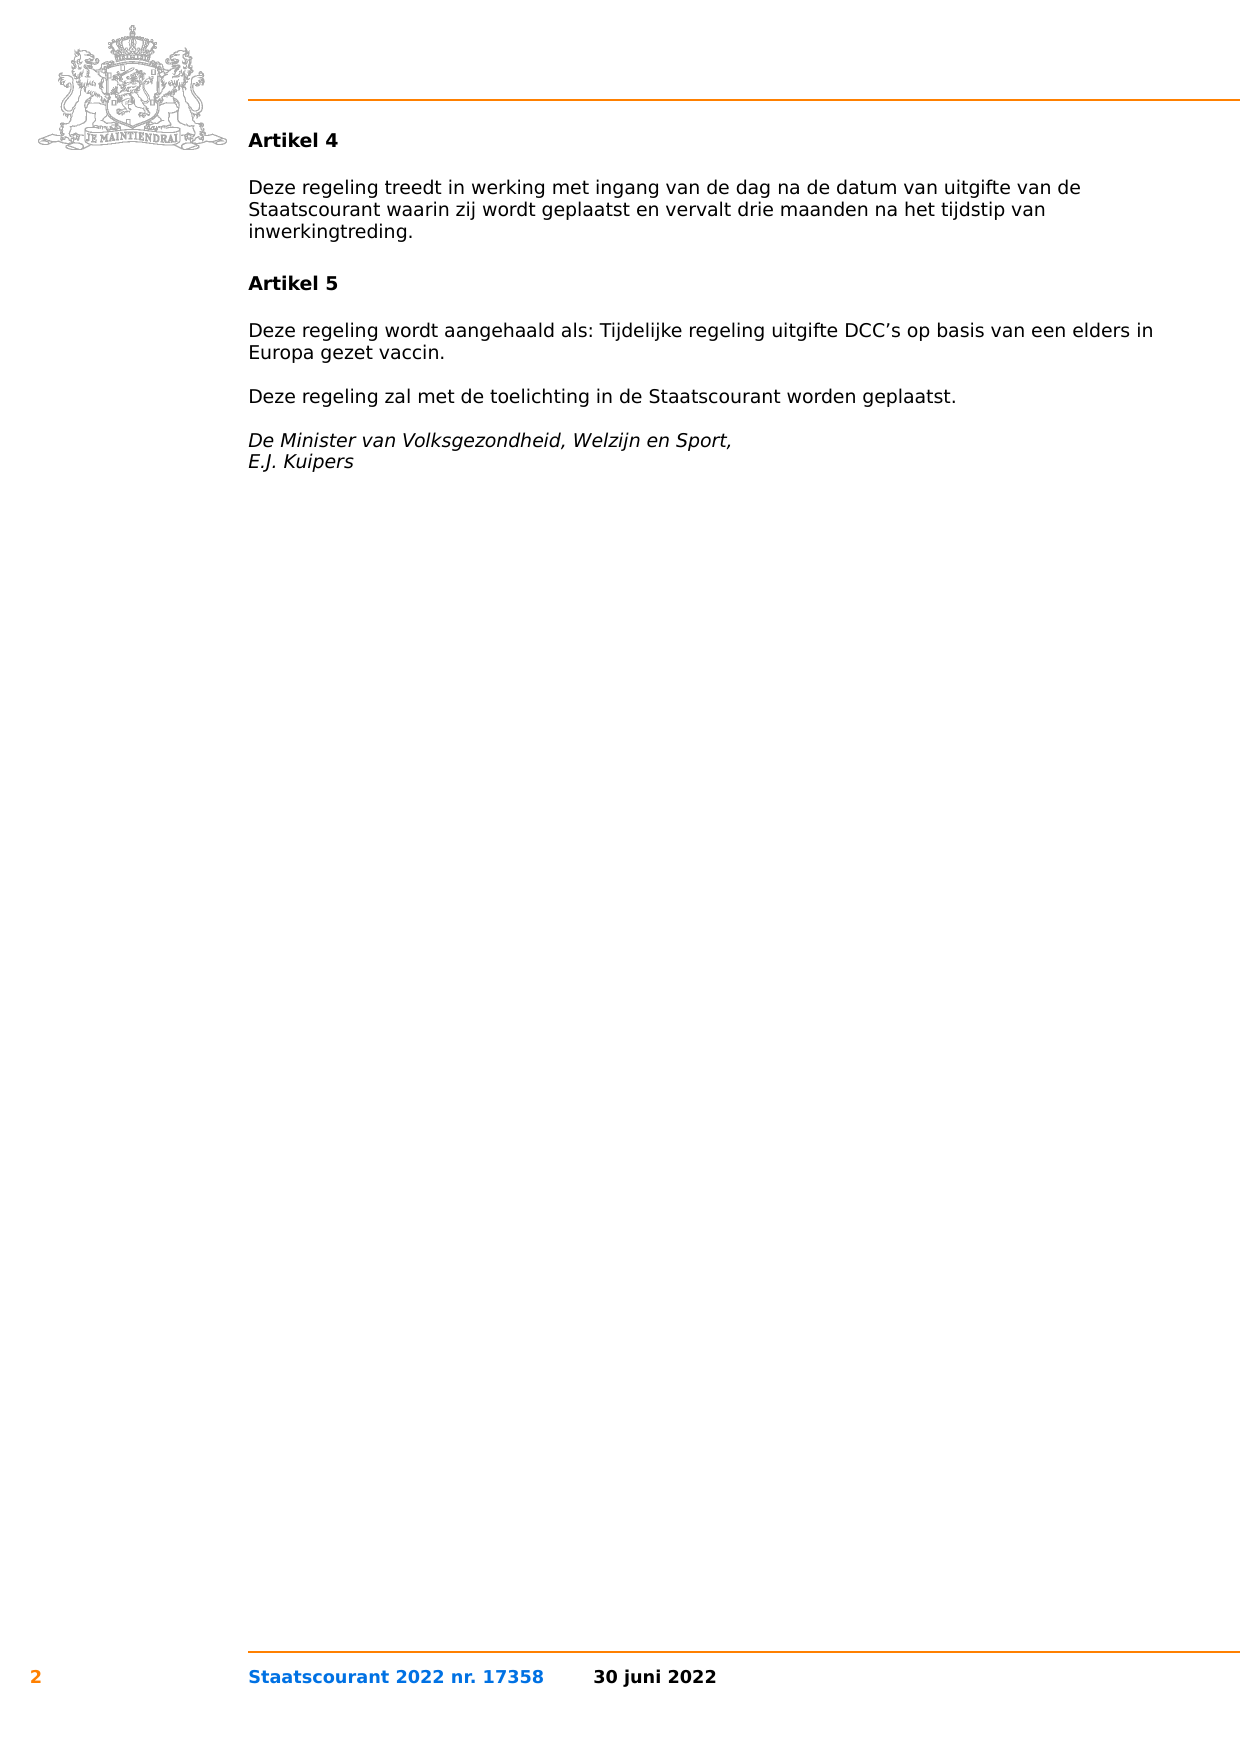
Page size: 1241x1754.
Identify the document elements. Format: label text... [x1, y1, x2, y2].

text Deze regeling wordt aangehaald als: Tijdelijke regeling uitgifte DCC’s op basis van een elders in Europa gezet vaccin. [248, 320, 1163, 364]
text Deze regeling zal met de toelichting in de Staatscourant worden geplaatst. [248, 386, 1163, 408]
text Deze regeling treedt in werking met ingang van de dag na de datum van uitgifte van de Staatscourant waarin zij wordt geplaatst en vervalt drie maanden na het tijdstip van inwerkingtreding. [248, 177, 1163, 243]
subtitle Artikel 5 [248, 273, 1163, 295]
subtitle Artikel 4 [248, 130, 1163, 152]
text De Minister van Volksgezondheid, Welzijn en Sport, E.J. Kuipers [248, 429, 1163, 473]
picture [38, 25, 227, 150]
